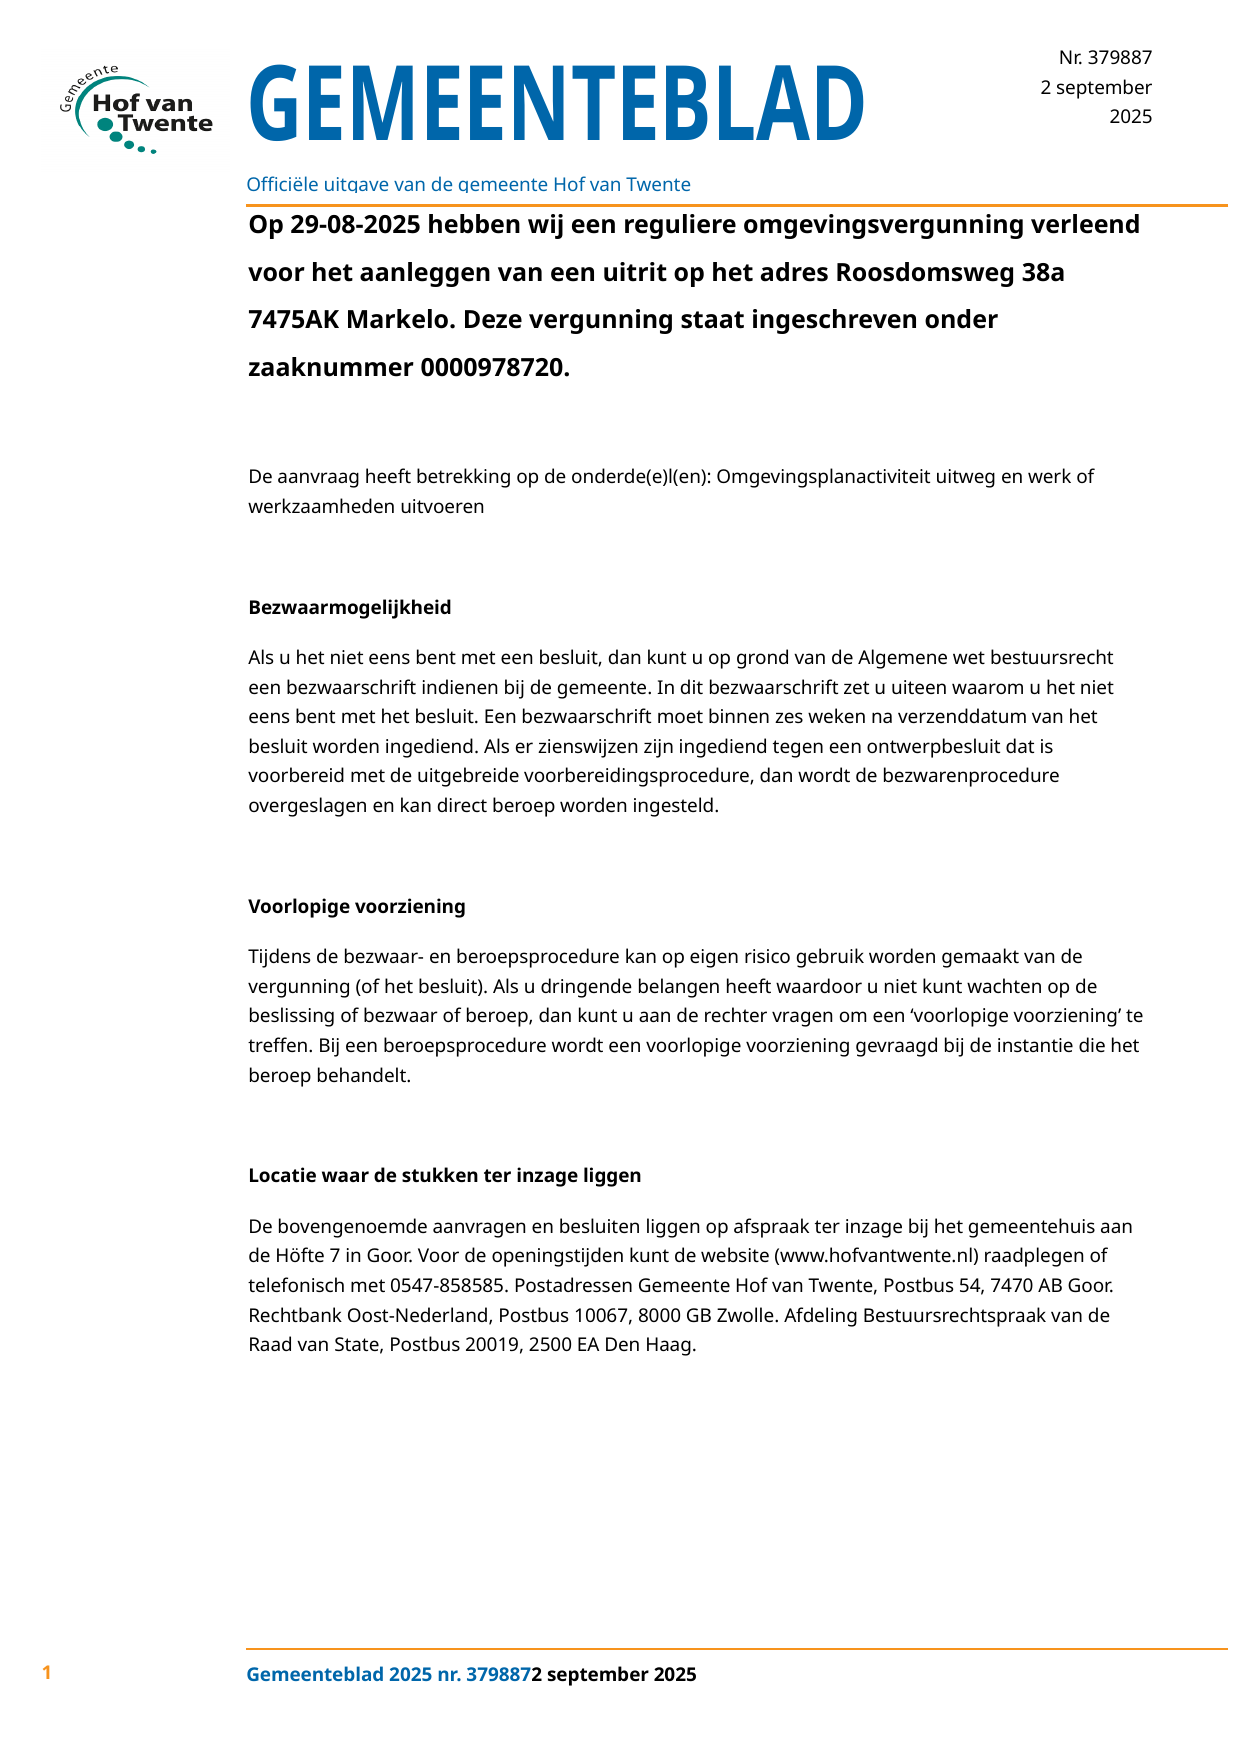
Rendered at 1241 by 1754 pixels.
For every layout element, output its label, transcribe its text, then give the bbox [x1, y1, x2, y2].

text Tijdens de bezwaar- en beroepsprocedure kan op eigen risico gebruik worden gemaakt van de vergunning (of het besluit). Als u dringende belangen heeft waardoor u niet kunt wachten op de beslissing of bezwaar of beroep, dan kunt u aan de rechter vragen om een ‘voorlopige voorziening’ te treffen. Bij een beroepsprocedure wordt een voorlopige voorziening gevraagd bij de instantie die het beroep behandelt. [248, 943, 1152, 1088]
text Op 29-08-2025 hebben wij een reguliere omgevingsvergunning verleend voor het aanleggen van een uitrit op het adres Roosdomsweg 38a 7475AK Markelo. Deze vergunning staat ingeschreven onder zaaknummer 0000978720. [248, 207, 1152, 384]
text De aanvraag heeft betrekking op de onderde(e)l(en): Omgevingsplanactiviteit uitweg en werk of werkzaamheden uitvoeren [248, 463, 1152, 519]
text De bovengenoemde aanvragen en besluiten liggen op afspraak ter inzage bij het gemeentehuis aan de Höfte 7 in Goor. Voor de openingstijden kunt de website (www.hofvantwente.nl) raadplegen of telefonisch met 0547-858585. Postadressen Gemeente Hof van Twente, Postbus 54, 7470 AB Goor. Rechtbank Oost-Nederland, Postbus 10067, 8000 GB Zwolle. Afdeling Bestuursrechtspraak van de Raad van State, Postbus 20019, 2500 EA Den Haag. [248, 1213, 1152, 1357]
text Locatie waar de stukken ter inzage liggen [248, 1163, 1152, 1188]
picture [41, 47, 231, 172]
text Als u het niet eens bent met een besluit, dan kunt u op grond van de Algemene wet bestuursrecht een bezwaarschrift indienen bij de gemeente. In dit bezwaarschrift zet u uiteen waarom u het niet eens bent met het besluit. Een bezwaarschrift moet binnen zes weken na verzenddatum van het besluit worden ingediend. Als er zienswijzen zijn ingediend tegen een ontwerpbesluit dat is voorbereid met de uitgebreide voorbereidingsprocedure, dan wordt de bezwarenprocedure overgeslagen en kan direct beroep worden ingesteld. [248, 644, 1152, 818]
text Voorlopige voorziening [248, 893, 1152, 919]
text Bezwaarmogelijkheid [248, 594, 1152, 620]
